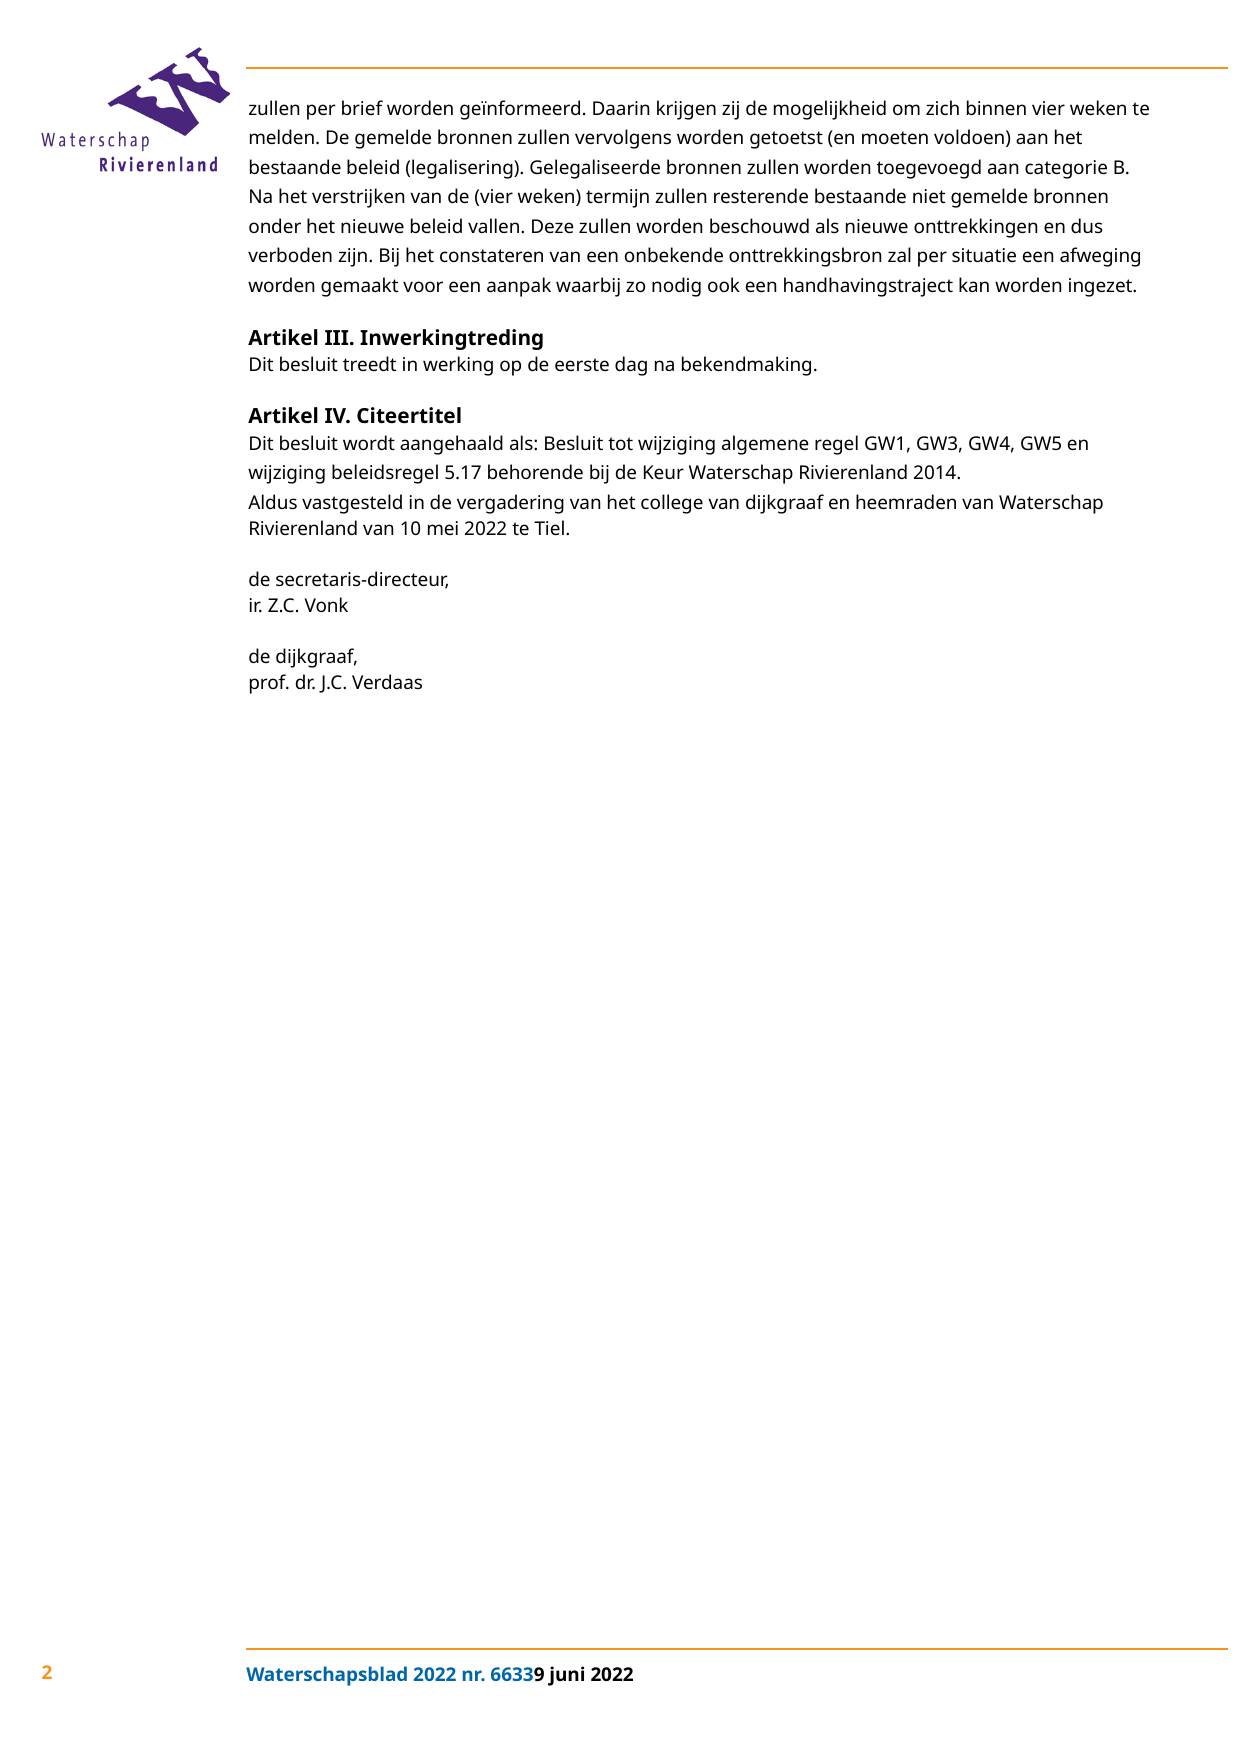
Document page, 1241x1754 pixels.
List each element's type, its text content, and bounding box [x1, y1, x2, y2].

text zullen per brief worden geïnformeerd. Daarin krijgen zij de mogelijkheid om zich binnen vier weken te melden. De gemelde bronnen zullen vervolgens worden getoetst (en moeten voldoen) aan het bestaande beleid (legalisering). Gelegaliseerde bronnen zullen worden toegevoegd aan categorie B. Na het verstrijken van de (vier weken) termijn zullen resterende bestaande niet gemelde bronnen onder het nieuwe beleid vallen. Deze zullen worden beschouwd als nieuwe onttrekkingen en dus verboden zijn. Bij het constateren van een onbekende onttrekkingsbron zal per situatie een afweging worden gemaakt voor een aanpak waarbij zo nodig ook een handhavingstraject kan worden ingezet. [248, 95, 1152, 298]
text Dit besluit wordt aangehaald als: Besluit tot wijziging algemene regel GW1, GW3, GW4, GW5 en wijziging beleidsregel 5.17 behorende bij de Keur Waterschap Rivierenland 2014. [248, 430, 1152, 485]
text de secretaris-directeur, [248, 566, 1152, 592]
text de dijkgraaf, [248, 643, 1152, 669]
text Aldus vastgesteld in de vergadering van het college van dijkgraaf en heemraden van Waterschap Rivierenland van 10 mei 2022 te Tiel. [248, 489, 1152, 541]
text Artikel III. Inwerkingtreding [248, 323, 1152, 351]
text Dit besluit treedt in werking op de eerste dag na bekendmaking. [248, 351, 1152, 377]
text Artikel IV. Citeertitel [248, 402, 1152, 430]
text prof. dr. J.C. Verdaas [248, 669, 1152, 695]
picture [41, 47, 231, 172]
text ir. Z.C. Vonk [248, 592, 1152, 618]
